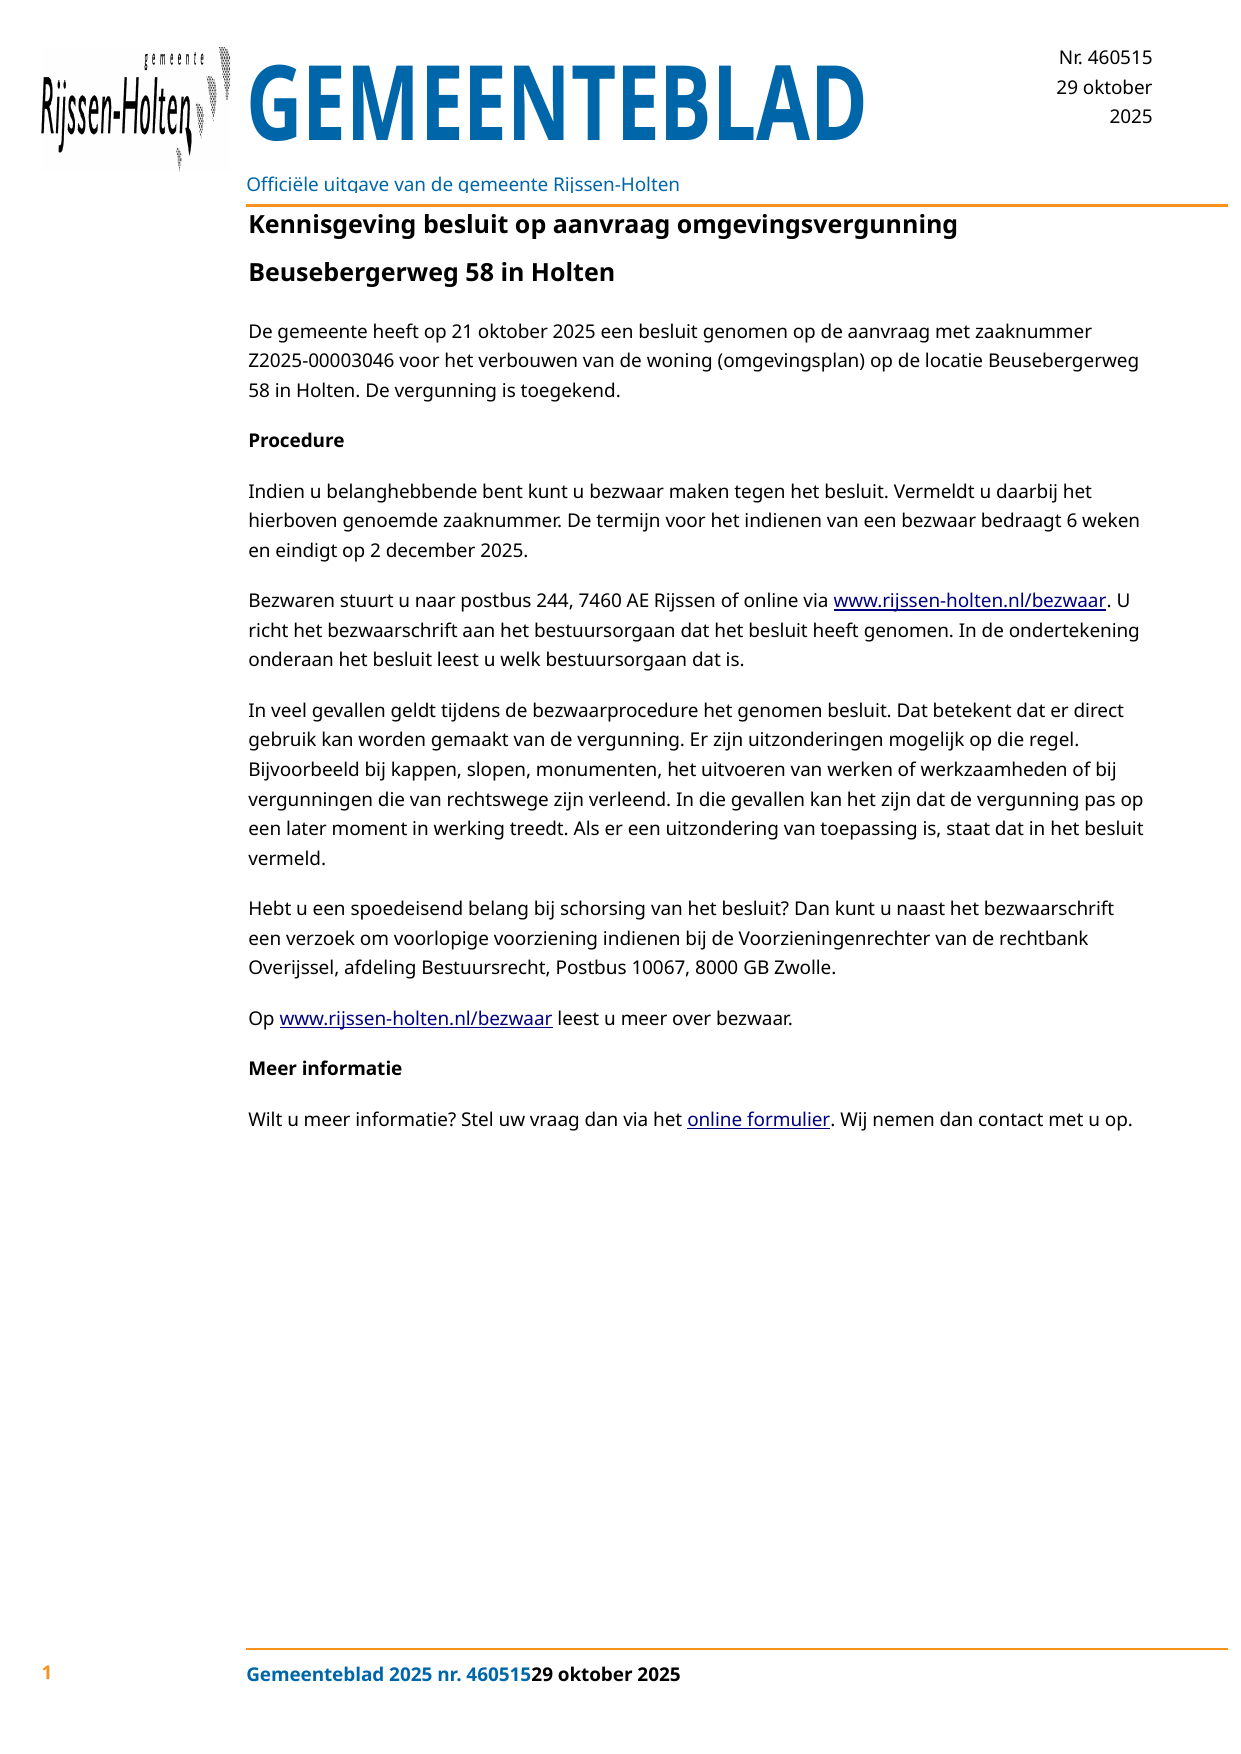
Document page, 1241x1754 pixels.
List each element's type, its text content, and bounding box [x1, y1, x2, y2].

text Op www.rijssen-holten.nl/bezwaar leest u meer over bezwaar. [248, 1005, 1152, 1031]
text De gemeente heeft op 21 oktober 2025 een besluit genomen op de aanvraag met zaaknummer Z2025-00003046 voor het verbouwen van de woning (omgevingsplan) op de locatie Beusebergerweg 58 in Holten. De vergunning is toegekend. [248, 318, 1152, 403]
text Hebt u een spoedeisend belang bij schorsing van het besluit? Dan kunt u naast het bezwaarschrift een verzoek om voorlopige voorziening indienen bij de Voorzieningenrechter van de rechtbank Overijssel, afdeling Bestuursrecht, Postbus 10067, 8000 GB Zwolle. [248, 895, 1152, 980]
text Procedure [248, 427, 1152, 453]
text Indien u belanghebbende bent kunt u bezwaar maken tegen het besluit. Vermeldt u daarbij het hierboven genoemde zaaknummer. De termijn voor het indienen van een bezwaar bedraagt 6 weken en eindigt op 2 december 2025. [248, 478, 1152, 563]
text Meer informatie [248, 1055, 1152, 1081]
picture [41, 47, 231, 172]
text Wilt u meer informatie? Stel uw vraag dan via het online formulier. Wij nemen dan contact met u op. [248, 1106, 1152, 1132]
text Kennisgeving besluit op aanvraag omgevingsvergunning Beusebergerweg 58 in Holten [248, 207, 1152, 288]
text In veel gevallen geldt tijdens de bezwaarprocedure het genomen besluit. Dat betekent dat er direct gebruik kan worden gemaakt van de vergunning. Er zijn uitzonderingen mogelijk op die regel. Bijvoorbeeld bij kappen, slopen, monumenten, het uitvoeren van werken of werkzaamheden of bij vergunningen die van rechtswege zijn verleend. In die gevallen kan het zijn dat de vergunning pas op een later moment in werking treedt. Als er een uitzondering van toepassing is, staat dat in het besluit vermeld. [248, 697, 1152, 871]
text Bezwaren stuurt u naar postbus 244, 7460 AE Rijssen of online via www.rijssen-holten.nl/bezwaar. U richt het bezwaarschrift aan het bestuursorgaan dat het besluit heeft genomen. In de ondertekening onderaan het besluit leest u welk bestuursorgaan dat is. [248, 587, 1152, 672]
